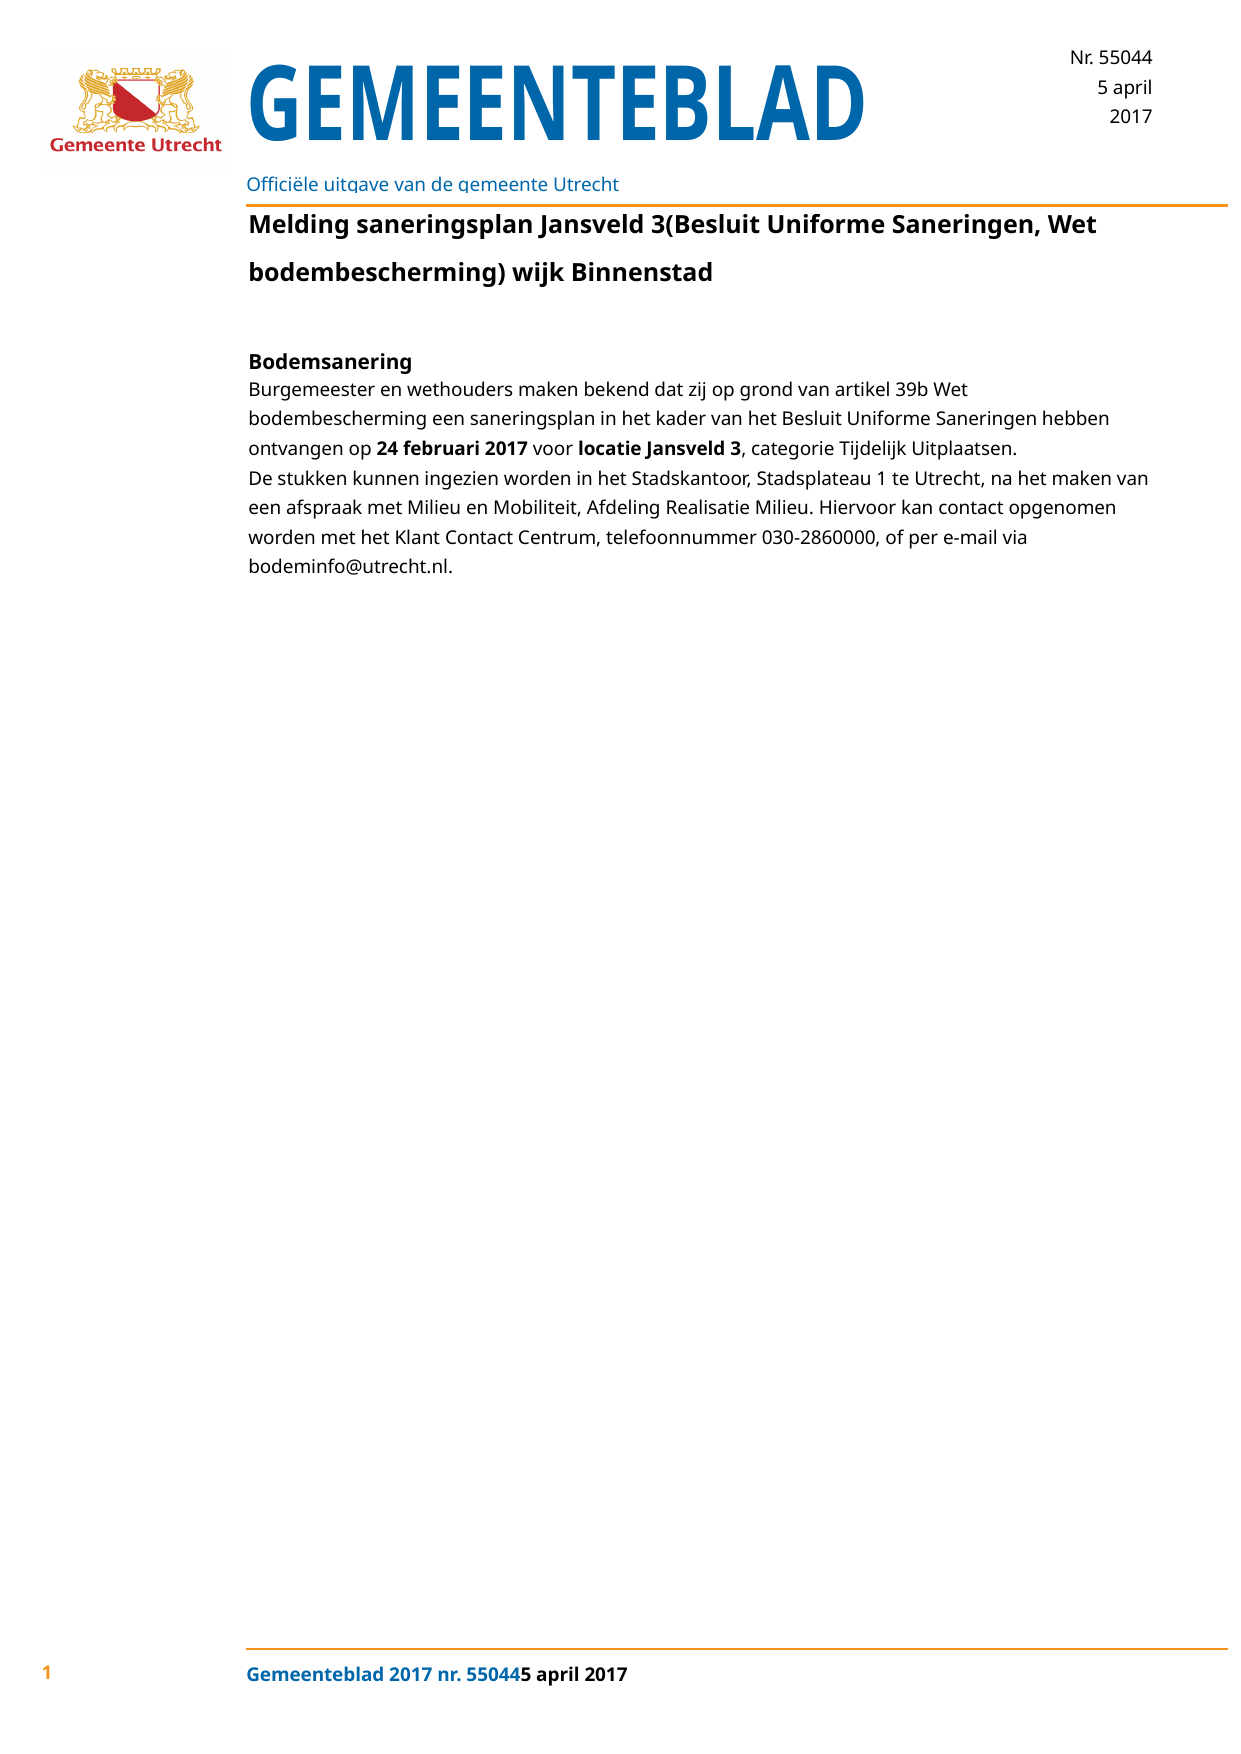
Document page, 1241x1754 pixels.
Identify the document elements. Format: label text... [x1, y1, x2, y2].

picture [41, 47, 231, 172]
text Bodemsanering [248, 347, 1152, 376]
text De stukken kunnen ingezien worden in het Stadskantoor, Stadsplateau 1 te Utrecht, na het maken van een afspraak met Milieu en Mobiliteit, Afdeling Realisatie Milieu. Hiervoor kan contact opgenomen worden met het Klant Contact Centrum, telefoonnummer 030-2860000, of per e-mail via bodeminfo@utrecht.nl. [248, 465, 1152, 579]
text Burgemeester en wethouders maken bekend dat zij op grond van artikel 39b Wet bodembescherming een saneringsplan in het kader van het Besluit Uniforme Saneringen hebben ontvangen op 24 februari 2017 voor locatie Jansveld 3, categorie Tijdelijk Uitplaatsen. [248, 376, 1152, 461]
text Melding saneringsplan Jansveld 3(Besluit Uniforme Saneringen, Wet bodembescherming) wijk Binnenstad [248, 207, 1152, 288]
